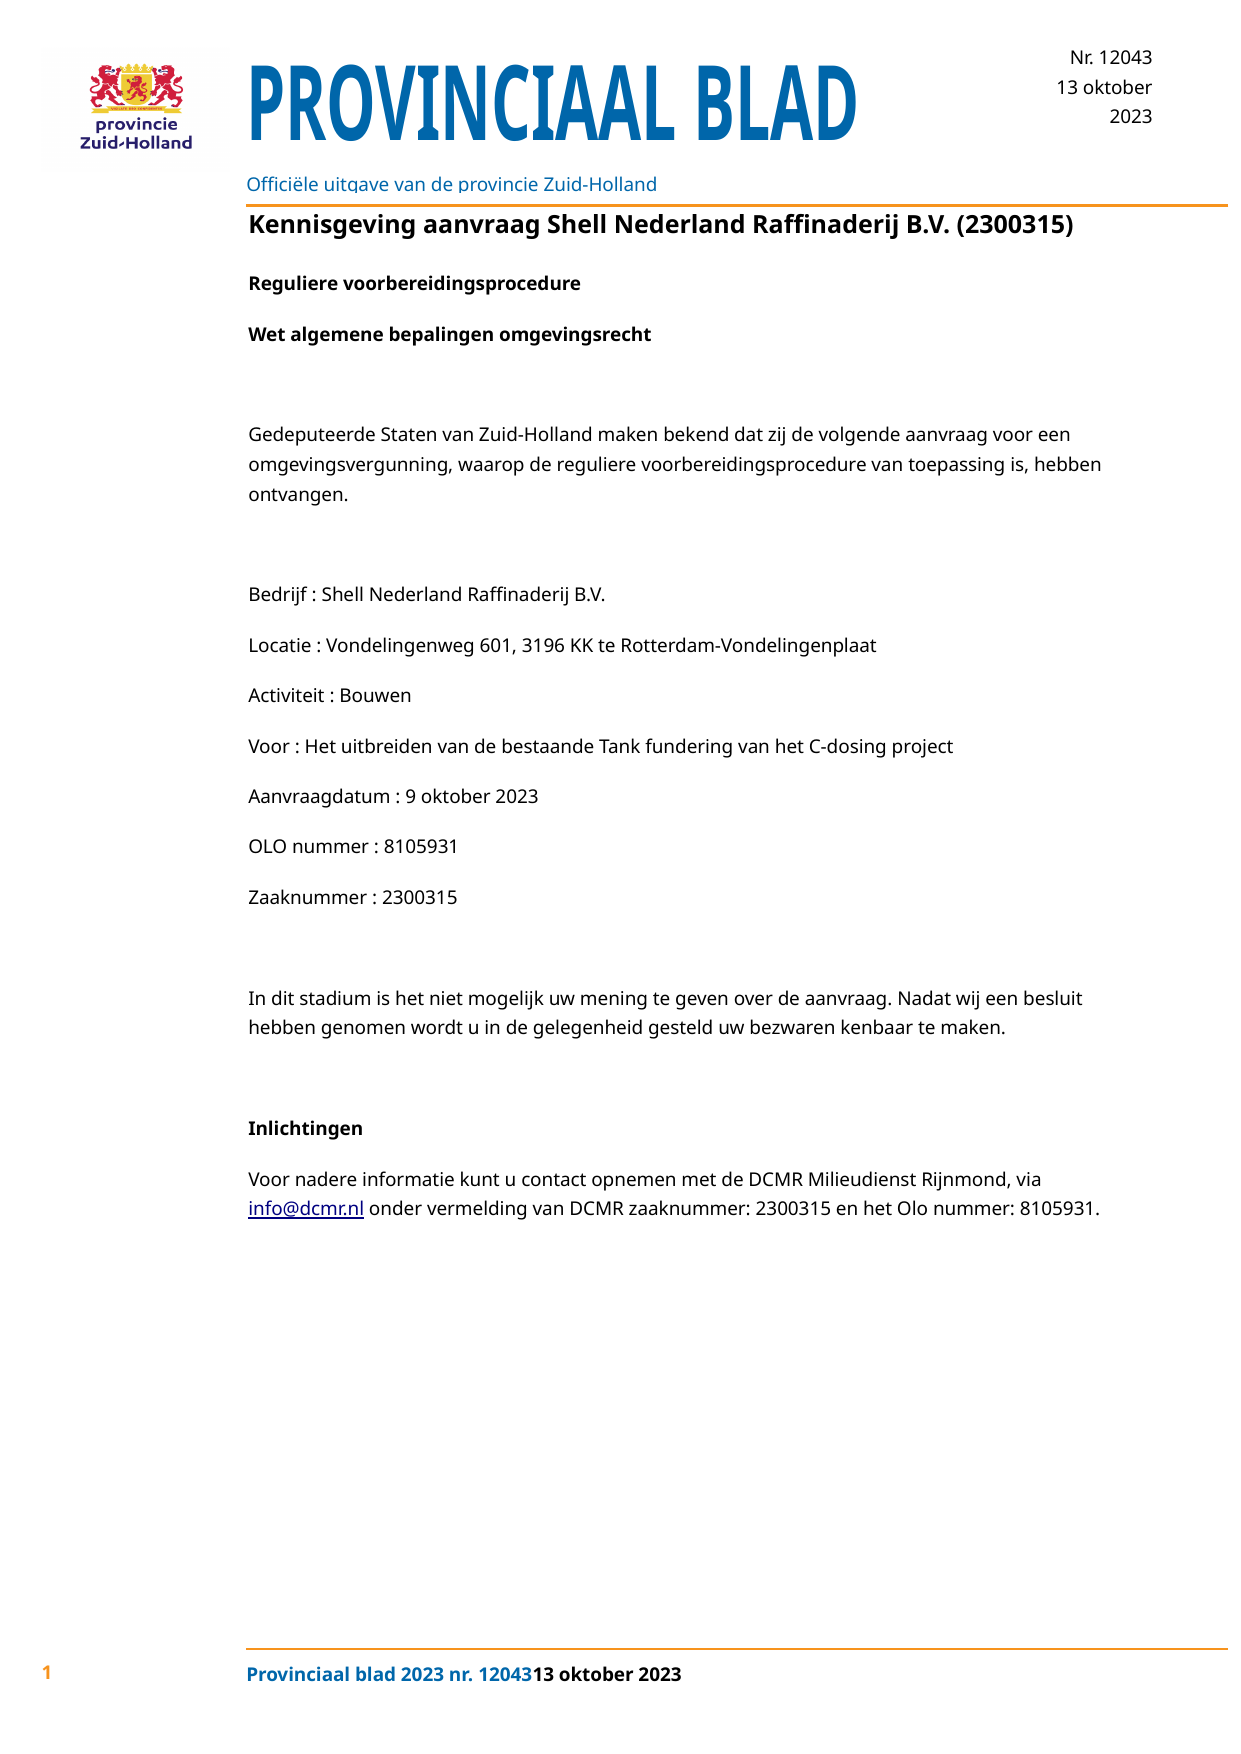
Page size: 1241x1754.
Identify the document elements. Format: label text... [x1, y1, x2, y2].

text Zaaknummer : 2300315 [248, 884, 1152, 910]
text Voor nadere informatie kunt u contact opnemen met de DCMR Milieudienst Rijnmond, via info@dcmr.nl onder vermelding van DCMR zaaknummer: 2300315 en het Olo nummer: 8105931. [248, 1166, 1152, 1221]
text In dit stadium is het niet mogelijk uw mening te geven over de aanvraag. Nadat wij een besluit hebben genomen wordt u in de gelegenheid gesteld uw bezwaren kenbaar te maken. [248, 985, 1152, 1040]
text Aanvraagdatum : 9 oktober 2023 [248, 783, 1152, 809]
text Inlichtingen [248, 1115, 1152, 1141]
text Voor : Het uitbreiden van de bestaande Tank fundering van het C-dosing project [248, 733, 1152, 758]
text Gedeputeerde Staten van Zuid-Holland maken bekend dat zij de volgende aanvraag voor een omgevingsvergunning, waarop de reguliere voorbereidingsprocedure van toepassing is, hebben ontvangen. [248, 422, 1152, 506]
text Locatie : Vondelingenweg 601, 3196 KK te Rotterdam-Vondelingenplaat [248, 632, 1152, 658]
text Kennisgeving aanvraag Shell Nederland Raffinaderij B.V. (2300315) [248, 207, 1152, 241]
text Activiteit : Bouwen [248, 682, 1152, 708]
text Reguliere voorbereidingsprocedure [248, 270, 1152, 296]
text Bedrijf : Shell Nederland Raffinaderij B.V. [248, 582, 1152, 607]
picture [41, 47, 231, 172]
text OLO nummer : 8105931 [248, 834, 1152, 859]
text Wet algemene bepalingen omgevingsrecht [248, 321, 1152, 346]
